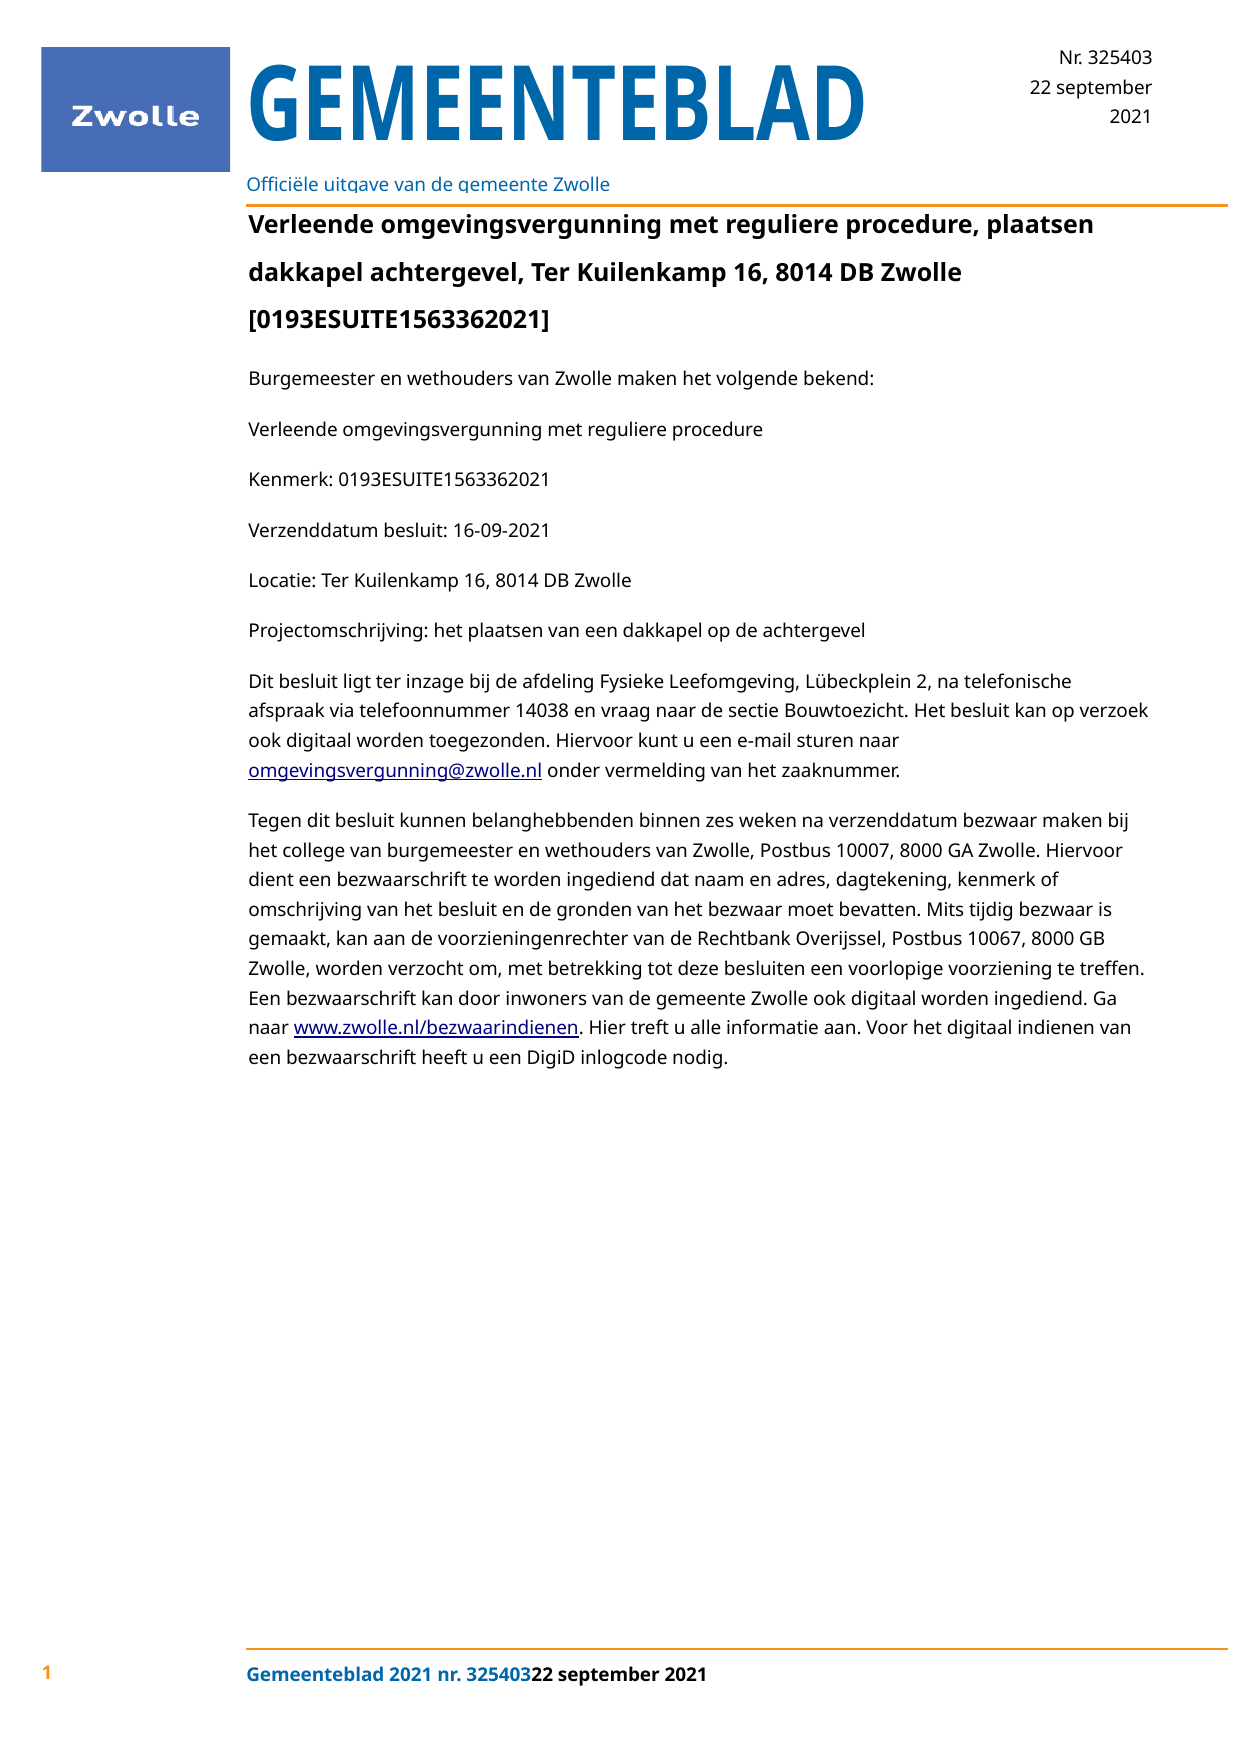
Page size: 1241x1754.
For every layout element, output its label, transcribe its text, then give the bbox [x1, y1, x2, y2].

text Verzenddatum besluit: 16-09-2021 [248, 517, 1152, 542]
text Dit besluit ligt ter inzage bij de afdeling Fysieke Leefomgeving, Lübeckplein 2, na telefonische afspraak via telefoonnummer 14038 en vraag naar de sectie Bouwtoezicht. Het besluit kan op verzoek ook digitaal worden toegezonden. Hiervoor kunt u een e-mail sturen naar omgevingsvergunning@zwolle.nl onder vermelding van het zaaknummer. [248, 668, 1152, 782]
text Locatie: Ter Kuilenkamp 16, 8014 DB Zwolle [248, 567, 1152, 593]
text Projectomschrijving: het plaatsen van een dakkapel op de achtergevel [248, 618, 1152, 643]
text Tegen dit besluit kunnen belanghebbenden binnen zes weken na verzenddatum bezwaar maken bij het college van burgemeester en wethouders van Zwolle, Postbus 10007, 8000 GA Zwolle. Hiervoor dient een bezwaarschrift te worden ingediend dat naam en adres, dagtekening, kenmerk of omschrijving van het besluit en de gronden van het bezwaar moet bevatten. Mits tijdig bezwaar is gemaakt, kan aan de voorzieningenrechter van de Rechtbank Overijssel, Postbus 10067, 8000 GB Zwolle, worden verzocht om, met betrekking tot deze besluiten een voorlopige voorziening te treffen. Een bezwaarschrift kan door inwoners van de gemeente Zwolle ook digitaal worden ingediend. Ga naar www.zwolle.nl/bezwaarindienen. Hier treft u alle informatie aan. Voor het digitaal indienen van een bezwaarschrift heeft u een DigiD inlogcode nodig. [248, 807, 1152, 1069]
text Verleende omgevingsvergunning met reguliere procedure, plaatsen dakkapel achtergevel, Ter Kuilenkamp 16, 8014 DB Zwolle [0193ESUITE1563362021] [248, 207, 1152, 336]
text Kenmerk: 0193ESUITE1563362021 [248, 466, 1152, 492]
text Burgemeester en wethouders van Zwolle maken het volgende bekend: [248, 366, 1152, 391]
picture [41, 47, 231, 172]
text Verleende omgevingsvergunning met reguliere procedure [248, 416, 1152, 442]
